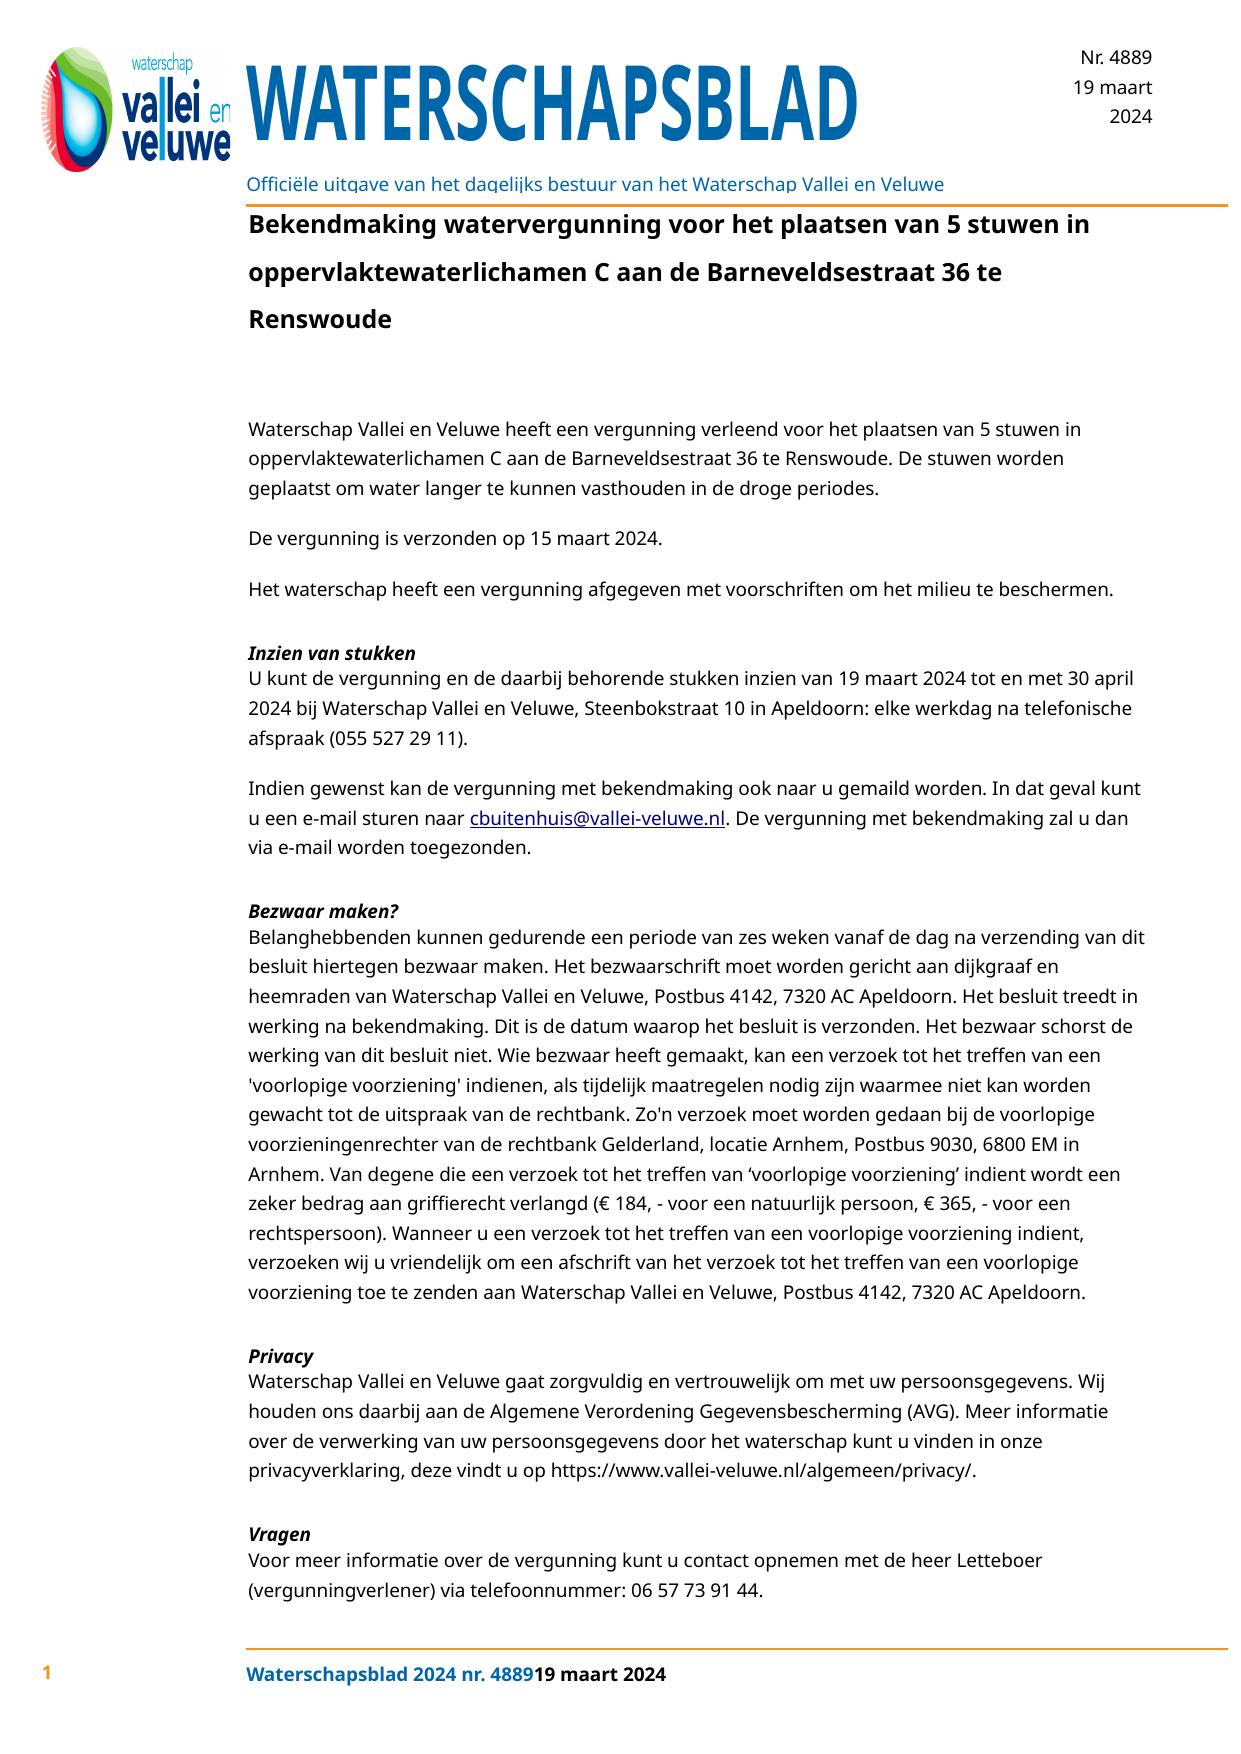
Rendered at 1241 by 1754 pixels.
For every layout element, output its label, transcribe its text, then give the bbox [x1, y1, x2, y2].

text U kunt de vergunning en de daarbij behorende stukken inzien van 19 maart 2024 tot en met 30 april 2024 bij Waterschap Vallei en Veluwe, Steenbokstraat 10 in Apeldoorn: elke werkdag na telefonische afspraak (055 527 29 11). [248, 666, 1152, 751]
text Bekendmaking watervergunning voor het plaatsen van 5 stuwen in oppervlaktewaterlichamen C aan de Barneveldsestraat 36 te Renswoude [248, 207, 1152, 336]
text Belanghebbenden kunnen gedurende een periode van zes weken vanaf de dag na verzending van dit besluit hiertegen bezwaar maken. Het bezwaarschrift moet worden gericht aan dijkgraaf en heemraden van Waterschap Vallei en Veluwe, Postbus 4142, 7320 AC Apeldoorn. Het besluit treedt in werking na bekendmaking. Dit is de datum waarop het besluit is verzonden. Het bezwaar schorst de werking van dit besluit niet. Wie bezwaar heeft gemaakt, kan een verzoek tot het treffen van een 'voorlopige voorziening' indienen, als tijdelijk maatregelen nodig zijn waarmee niet kan worden gewacht tot de uitspraak van de rechtbank. Zo'n verzoek moet worden gedaan bij de voorlopige voorzieningenrechter van de rechtbank Gelderland, locatie Arnhem, Postbus 9030, 6800 EM in Arnhem. Van degene die een verzoek tot het treffen van ‘voorlopige voorziening’ indient wordt een zeker bedrag aan griffierecht verlangd (€ 184, - voor een natuurlijk persoon, € 365, - voor een rechtspersoon). Wanneer u een verzoek tot het treffen van een voorlopige voorziening indient, verzoeken wij u vriendelijk om een afschrift van het verzoek tot het treffen van een voorlopige voorziening toe te zenden aan Waterschap Vallei en Veluwe, Postbus 4142, 7320 AC Apeldoorn. [248, 924, 1152, 1305]
text De vergunning is verzonden op 15 maart 2024. [248, 526, 1152, 551]
picture [41, 47, 231, 172]
text Waterschap Vallei en Veluwe heeft een vergunning verleend voor het plaatsen van 5 stuwen in oppervlaktewaterlichamen C aan de Barneveldsestraat 36 te Renswoude. De stuwen worden geplaatst om water langer te kunnen vasthouden in de droge periodes. [248, 416, 1152, 501]
text Inzien van stukken [248, 640, 1152, 666]
text Privacy [248, 1343, 1152, 1369]
text Indien gewenst kan de vergunning met bekendmaking ook naar u gemaild worden. In dat geval kunt u een e-mail sturen naar cbuitenhuis@vallei-veluwe.nl. De vergunning met bekendmaking zal u dan via e-mail worden toegezonden. [248, 775, 1152, 860]
text Waterschap Vallei en Veluwe gaat zorgvuldig en vertrouwelijk om met uw persoonsgegevens. Wij houden ons daarbij aan de Algemene Verordening Gegevensbescherming (AVG). Meer informatie over de verwerking van uw persoonsgegevens door het waterschap kunt u vinden in onze privacyverklaring, deze vindt u op https://www.vallei-veluwe.nl/algemeen/privacy/. [248, 1369, 1152, 1483]
text Bezwaar maken? [248, 898, 1152, 924]
text Vragen [248, 1521, 1152, 1547]
text Voor meer informatie over de vergunning kunt u contact opnemen met de heer Letteboer (vergunningverlener) via telefoonnummer: 06 57 73 91 44. [248, 1547, 1152, 1602]
text Het waterschap heeft een vergunning afgegeven met voorschriften om het milieu te beschermen. [248, 576, 1152, 602]
